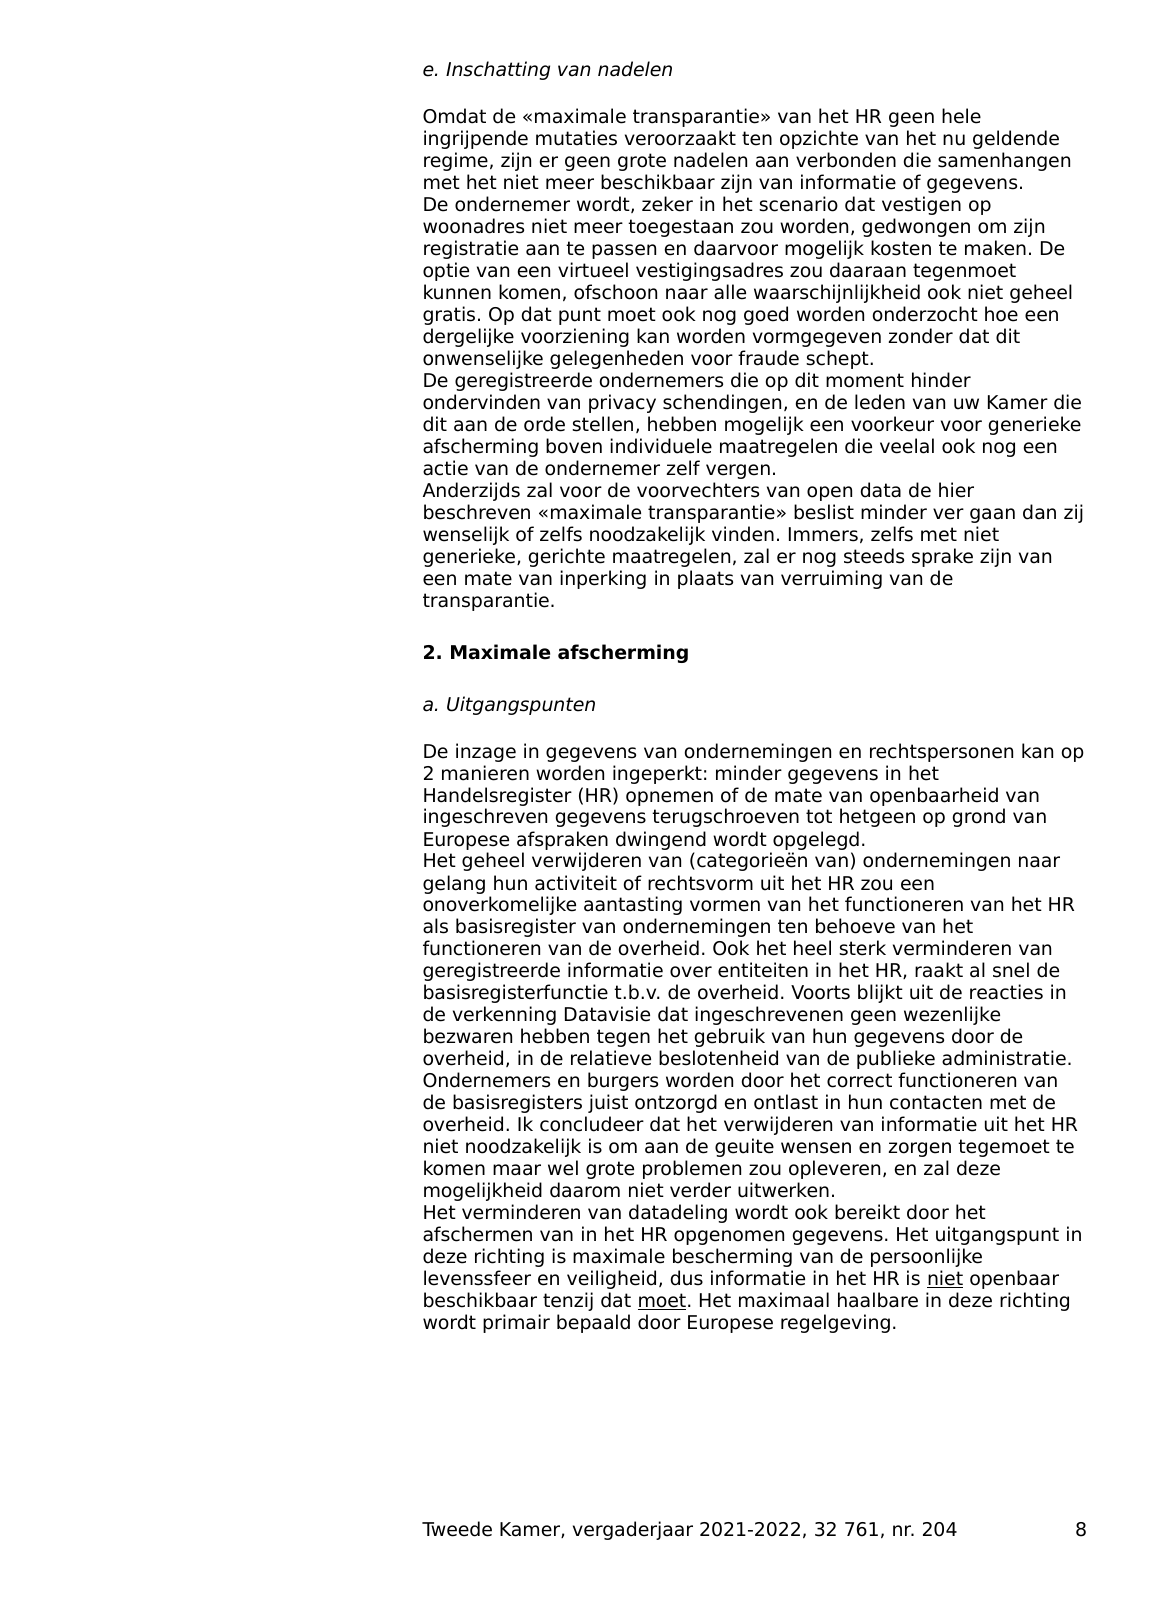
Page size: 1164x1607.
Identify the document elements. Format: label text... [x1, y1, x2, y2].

text Omdat de «maximale transparantie» van het HR geen hele ingrijpende mutaties veroorzaakt ten opzichte van het nu geldende regime, zijn er geen grote nadelen aan verbonden die samenhangen met het niet meer beschikbaar zijn van informatie of gegevens. [422, 106, 1087, 194]
text Anderzijds zal voor de voorvechters van open data de hier beschreven «maximale transparantie» beslist minder ver gaan dan zij wenselijk of zelfs noodzakelijk vinden. Immers, zelfs met niet generieke, gerichte maatregelen, zal er nog steeds sprake zijn van een mate van inperking in plaats van verruiming van de transparantie. [422, 480, 1087, 612]
text Het verminderen van datadeling wordt ook bereikt door het afschermen van in het HR opgenomen gegevens. Het uitgangspunt in deze richting is maximale bescherming van de persoonlijke levenssfeer en veiligheid, dus informatie in het HR is niet openbaar beschikbaar tenzij dat moet. Het maximaal haalbare in deze richting wordt primair bepaald door Europese regelgeving. [422, 1202, 1087, 1334]
text De geregistreerde ondernemers die op dit moment hinder ondervinden van privacy schendingen, en de leden van uw Kamer die dit aan de orde stellen, hebben mogelijk een voorkeur voor generieke afscherming boven individuele maatregelen die veelal ook nog een actie van de ondernemer zelf vergen. [422, 370, 1087, 480]
text De ondernemer wordt, zeker in het scenario dat vestigen op woonadres niet meer toegestaan zou worden, gedwongen om zijn registratie aan te passen en daarvoor mogelijk kosten te maken. De optie van een virtueel vestigingsadres zou daaraan tegenmoet kunnen komen, ofschoon naar alle waarschijnlijkheid ook niet geheel gratis. Op dat punt moet ook nog goed worden onderzocht hoe een dergelijke voorziening kan worden vormgegeven zonder dat dit onwenselijke gelegenheden voor fraude schept. [422, 194, 1087, 370]
text De inzage in gegevens van ondernemingen en rechtspersonen kan op 2 manieren worden ingeperkt: minder gegevens in het Handelsregister (HR) opnemen of de mate van openbaarheid van ingeschreven gegevens terugschroeven tot hetgeen op grond van Europese afspraken dwingend wordt opgelegd. [422, 741, 1087, 850]
subtitle e. Inschatting van nadelen [422, 59, 1087, 81]
subtitle a. Uitgangspunten [422, 693, 1087, 716]
text Het geheel verwijderen van (categorieën van) ondernemingen naar gelang hun activiteit of rechtsvorm uit het HR zou een onoverkomelijke aantasting vormen van het functioneren van het HR als basisregister van ondernemingen ten behoeve van het functioneren van de overheid. Ook het heel sterk verminderen van geregistreerde informatie over entiteiten in het HR, raakt al snel de basisregisterfunctie t.b.v. de overheid. Voorts blijkt uit de reacties in de verkenning Datavisie dat ingeschrevenen geen wezenlijke bezwaren hebben tegen het gebruik van hun gegevens door de overheid, in de relatieve beslotenheid van de publieke administratie. Ondernemers en burgers worden door het correct functioneren van de basisregisters juist ontzorgd en ontlast in hun contacten met de overheid. Ik concludeer dat het verwijderen van informatie uit het HR niet noodzakelijk is om aan de geuite wensen en zorgen tegemoet te komen maar wel grote problemen zou opleveren, en zal deze mogelijkheid daarom niet verder uitwerken. [422, 850, 1087, 1202]
subtitle 2. Maximale afscherming [422, 642, 1087, 663]
